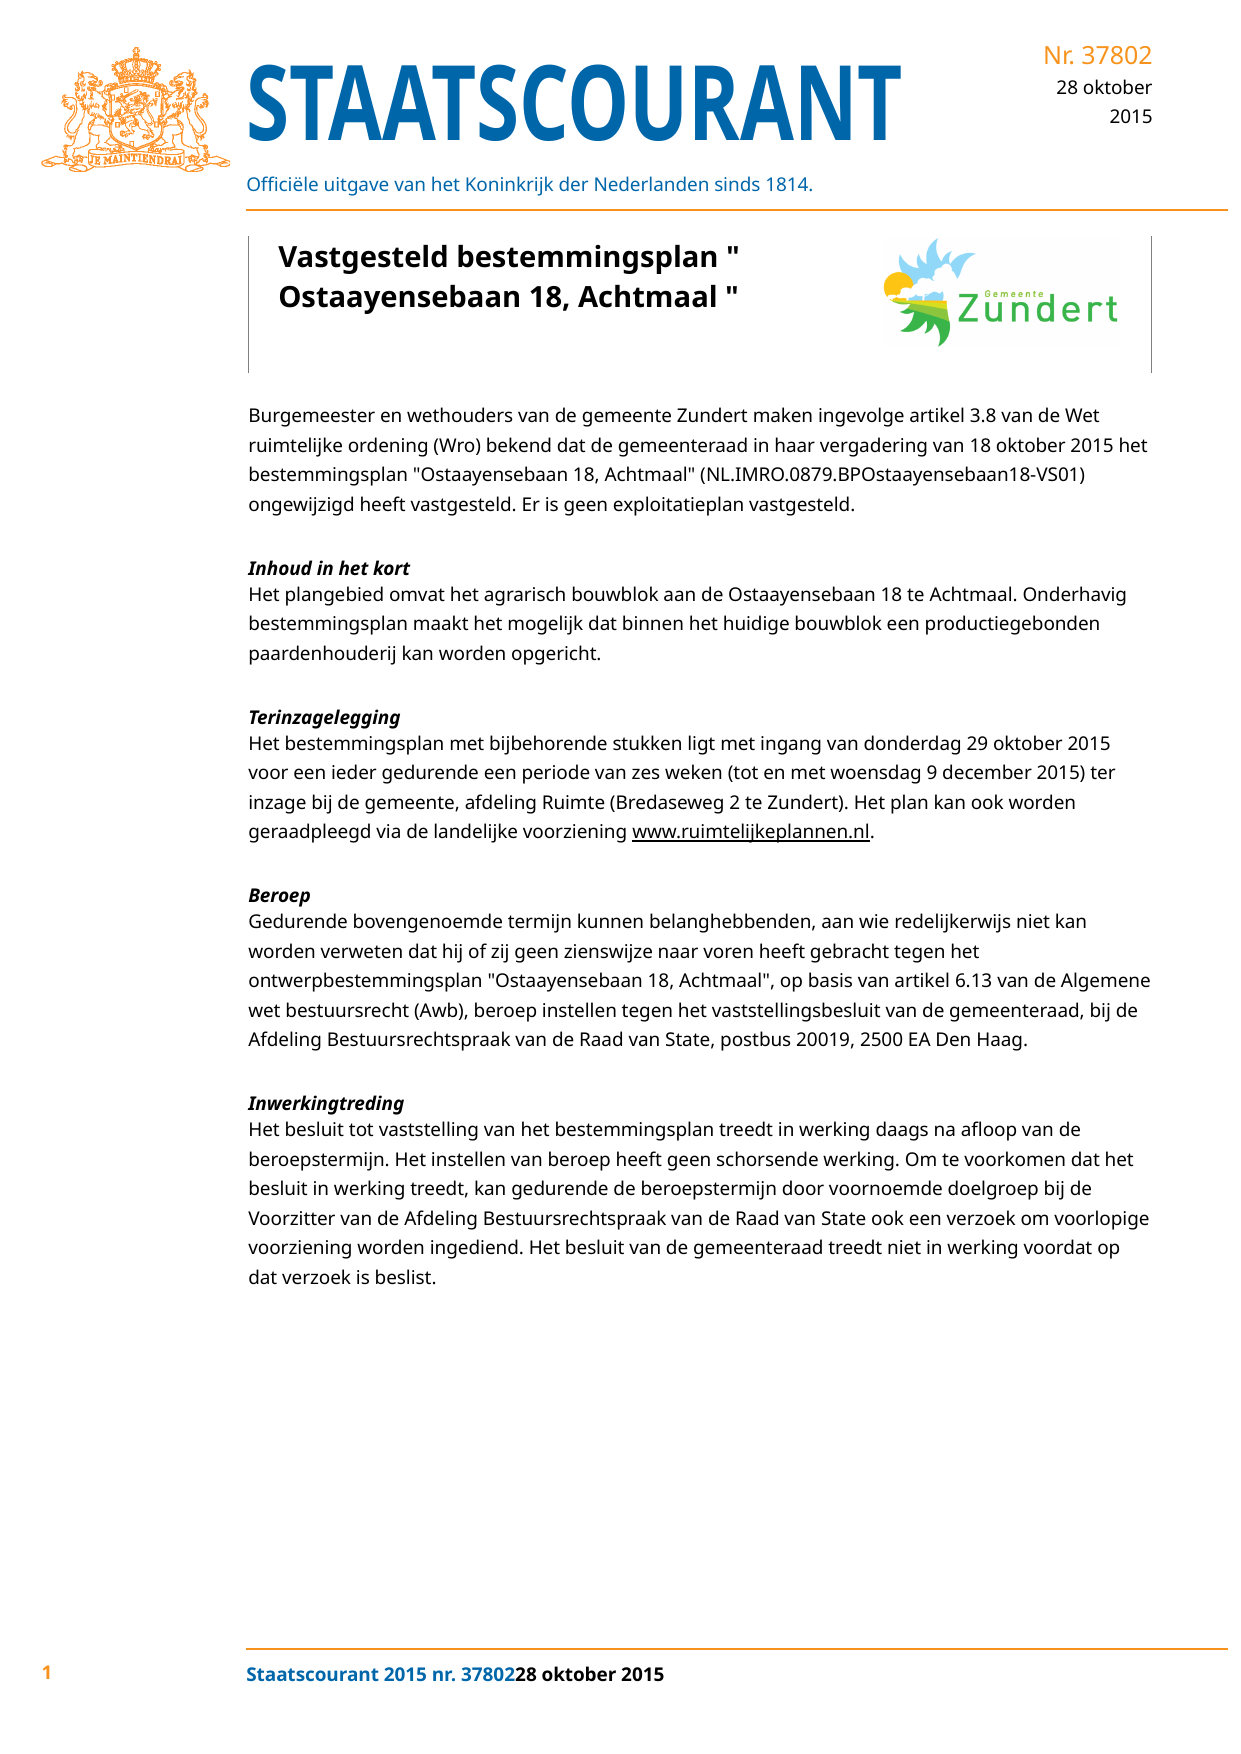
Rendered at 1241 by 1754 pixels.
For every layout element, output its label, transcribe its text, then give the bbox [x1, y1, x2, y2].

table_header [850, 236, 1151, 373]
text Inwerkingtreding [248, 1091, 1152, 1116]
text Het besluit tot vaststelling van het bestemmingsplan treedt in werking daags na afloop van de beroepstermijn. Het instellen van beroep heeft geen schorsende werking. Om te voorkomen dat het besluit in werking treedt, kan gedurende de beroepstermijn door voornoemde doelgroep bij de Voorzitter van de Afdeling Bestuursrechtspraak van de Raad van State ook een verzoek om voorlopige voorziening worden ingediend. Het besluit van de gemeenteraad treedt niet in werking voordat op dat verzoek is beslist. [248, 1116, 1152, 1290]
text Terinzagelegging [248, 704, 1152, 730]
text Het bestemmingsplan met bijbehorende stukken ligt met ingang van donderdag 29 oktober 2015 voor een ieder gedurende een periode van zes weken (tot en met woensdag 9 december 2015) ter inzage bij de gemeente, afdeling Ruimte (Bredaseweg 2 te Zundert). Het plan kan ook worden geraadpleegd via de landelijke voorziening www.ruimtelijkeplannen.nl. [248, 730, 1152, 844]
text Inhoud in het kort [248, 555, 1152, 581]
text Burgemeester en wethouders van de gemeente Zundert maken ingevolge artikel 3.8 van de Wet ruimtelijke ordening (Wro) bekend dat de gemeenteraad in haar vergadering van 18 oktober 2015 het bestemmingsplan "Ostaayensebaan 18, Achtmaal" (NL.IMRO.0879.BPOstaayensebaan18-VS01) ongewijzigd heeft vastgesteld. Er is geen exploitatieplan vastgesteld. [248, 402, 1152, 517]
text Beroep [248, 882, 1152, 908]
table_header Vastgesteld bestemmingsplan " Ostaayensebaan 18, Achtmaal " [249, 236, 850, 373]
text Gedurende bovengenoemde termijn kunnen belanghebbenden, aan wie redelijkerwijs niet kan worden verweten dat hij of zij geen zienswijze naar voren heeft gebracht tegen het ontwerpbestemmingsplan "Ostaayensebaan 18, Achtmaal", op basis van artikel 6.13 van de Algemene wet bestuursrecht (Awb), beroep instellen tegen het vaststellingsbesluit van de gemeenteraad, bij de Afdeling Bestuursrechtspraak van de Raad van State, postbus 20019, 2500 EA Den Haag. [248, 908, 1152, 1052]
picture [882, 236, 1119, 348]
picture [41, 47, 231, 172]
text Het plangebied omvat het agrarisch bouwblok aan de Ostaayensebaan 18 te Achtmaal. Onderhavig bestemmingsplan maakt het mogelijk dat binnen het huidige bouwblok een productiegebonden paardenhouderij kan worden opgericht. [248, 581, 1152, 666]
